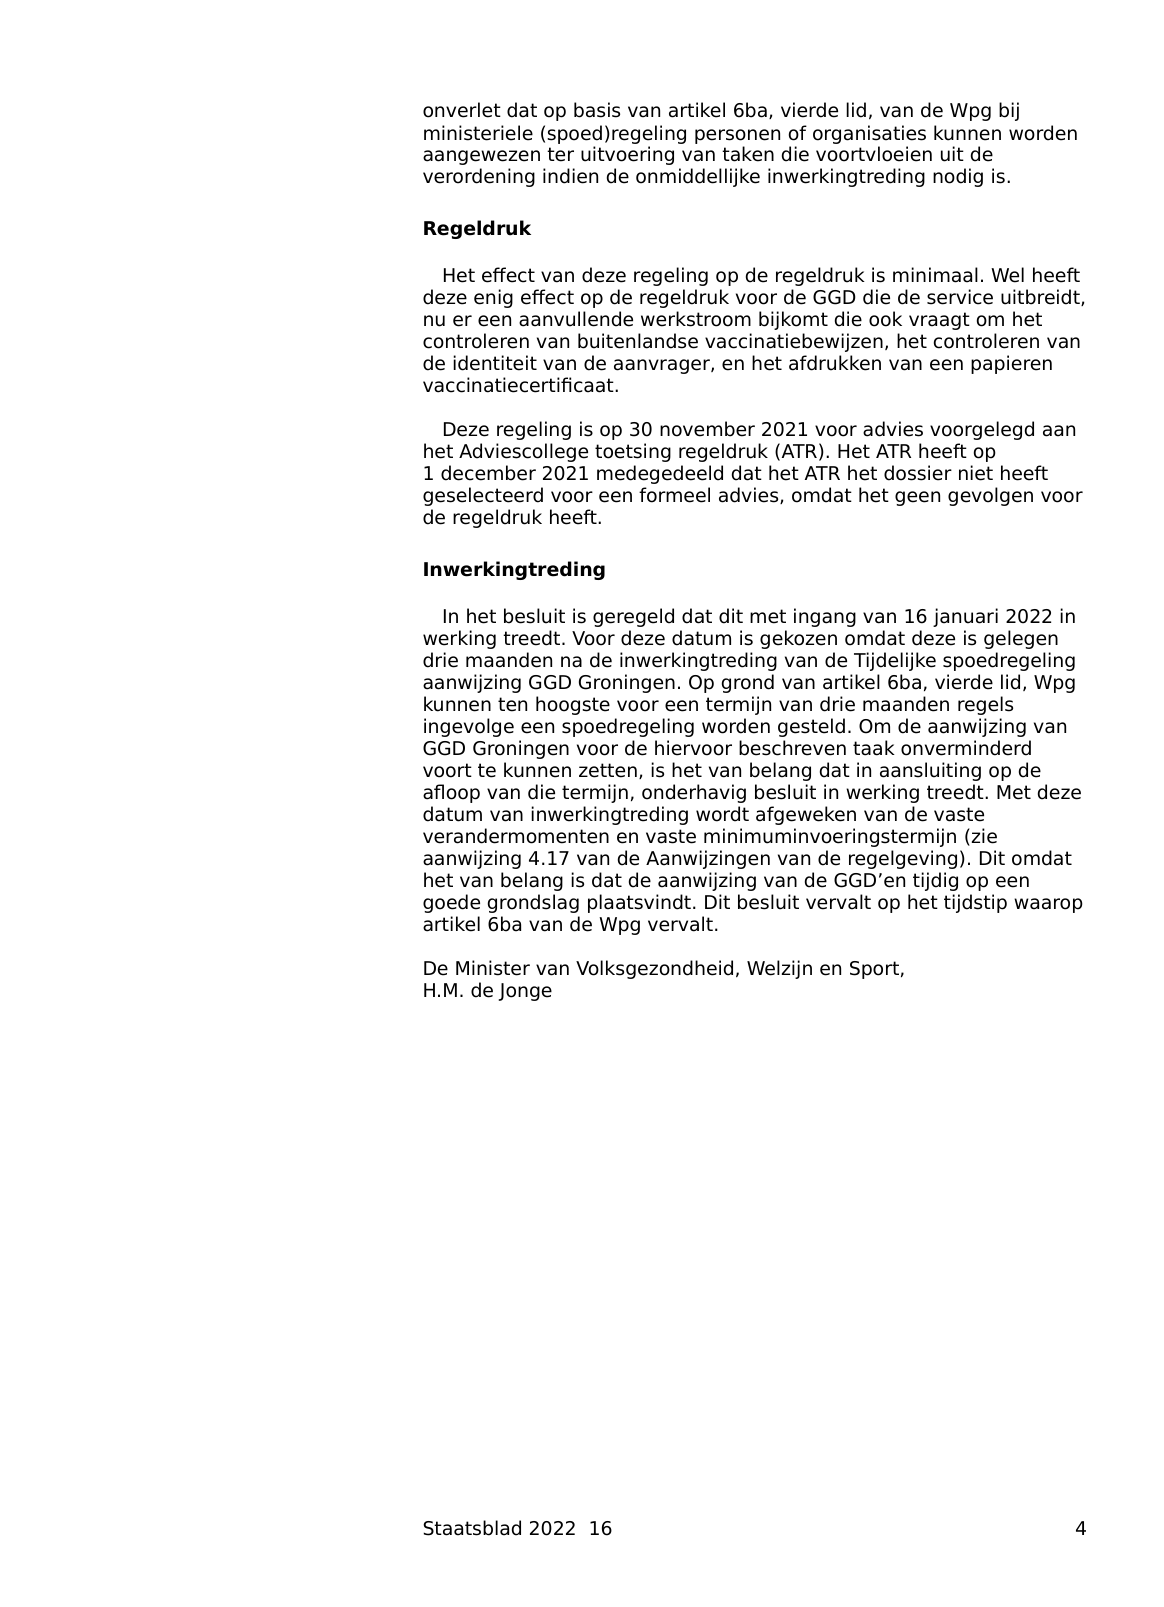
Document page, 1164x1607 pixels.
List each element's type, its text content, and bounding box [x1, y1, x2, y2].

text In het besluit is geregeld dat dit met ingang van 16 januari 2022 in werking treedt. Voor deze datum is gekozen omdat deze is gelegen drie maanden na de inwerkingtreding van de Tijdelijke spoedregeling aanwijzing GGD Groningen. Op grond van artikel 6ba, vierde lid, Wpg kunnen ten hoogste voor een termijn van drie maanden regels ingevolge een spoedregeling worden gesteld. Om de aanwijzing van GGD Groningen voor de hiervoor beschreven taak onverminderd voort te kunnen zetten, is het van belang dat in aansluiting op de afloop van die termijn, onderhavig besluit in werking treedt. Met deze datum van inwerkingtreding wordt afgeweken van de vaste verandermomenten en vaste minimuminvoeringstermijn (zie aanwijzing 4.17 van de Aanwijzingen van de regelgeving). Dit omdat het van belang is dat de aanwijzing van de GGD’en tijdig op een goede grondslag plaatsvindt. Dit besluit vervalt op het tijdstip waarop artikel 6ba van de Wpg vervalt. [422, 606, 1087, 936]
text Het effect van deze regeling op de regeldruk is minimaal. Wel heeft deze enig effect op de regeldruk voor de GGD die de service uitbreidt, nu er een aanvullende werkstroom bijkomt die ook vraagt om het controleren van buitenlandse vaccinatiebewijzen, het controleren van de identiteit van de aanvrager, en het afdrukken van een papieren vaccinatiecertificaat. [422, 265, 1087, 397]
text De Minister van Volksgezondheid, Welzijn en Sport, H.M. de Jonge [422, 958, 1087, 1002]
subtitle Regeldruk [422, 218, 1087, 240]
text Deze regeling is op 30 november 2021 voor advies voorgelegd aan het Adviescollege toetsing regeldruk (ATR). Het ATR heeft op 1 december 2021 medegedeeld dat het ATR het dossier niet heeft geselecteerd voor een formeel advies, omdat het geen gevolgen voor de regeldruk heeft. [422, 419, 1087, 529]
subtitle Inwerkingtreding [422, 559, 1087, 581]
text onverlet dat op basis van artikel 6ba, vierde lid, van de Wpg bij ministeriele (spoed)regeling personen of organisaties kunnen worden aangewezen ter uitvoering van taken die voortvloeien uit de verordening indien de onmiddellijke inwerkingtreding nodig is. [422, 100, 1087, 188]
